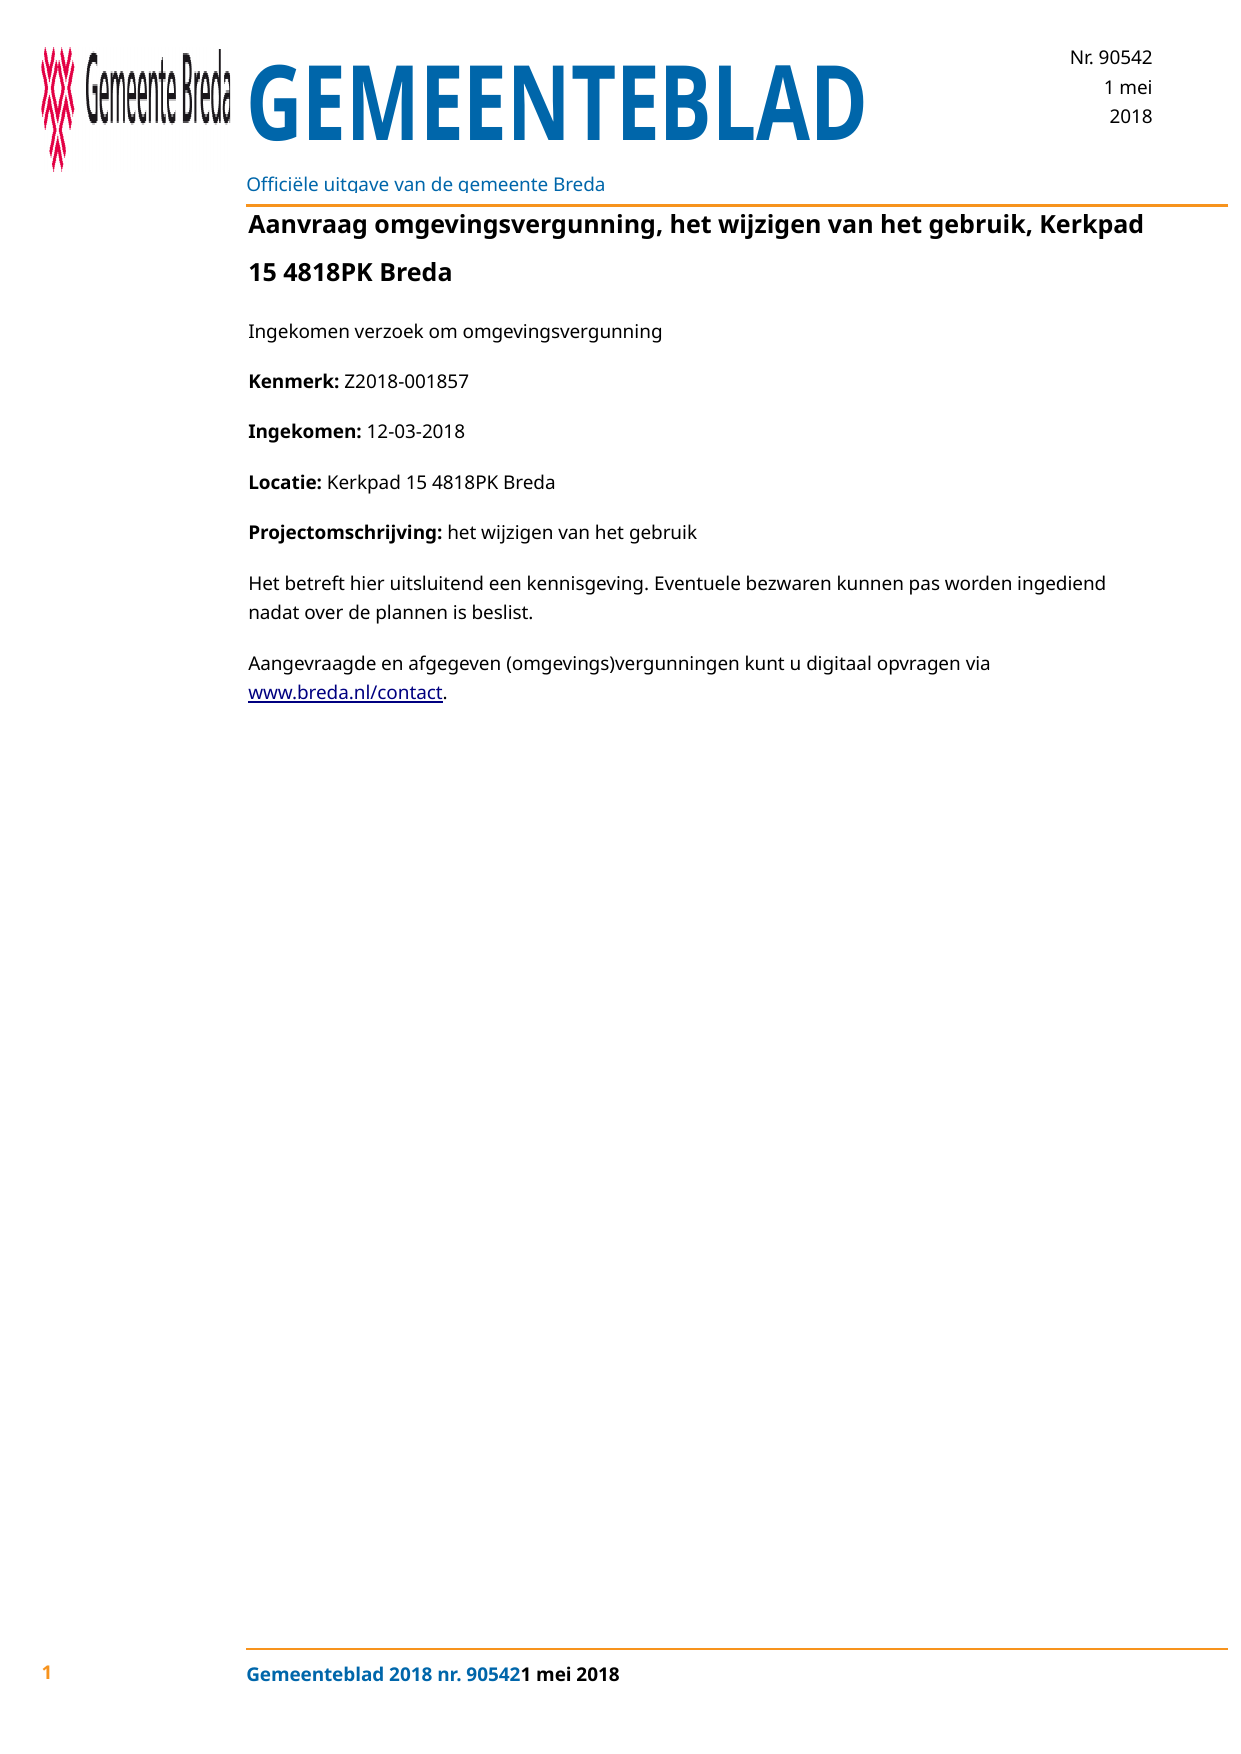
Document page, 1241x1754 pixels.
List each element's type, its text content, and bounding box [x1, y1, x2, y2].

text Locatie: Kerkpad 15 4818PK Breda [248, 469, 1152, 495]
text Aangevraagde en afgegeven (omgevings)vergunningen kunt u digitaal opvragen via www.breda.nl/contact. [248, 650, 1152, 705]
text Aanvraag omgevingsvergunning, het wijzigen van het gebruik, Kerkpad 15 4818PK Breda [248, 207, 1152, 288]
text Kenmerk: Z2018-001857 [248, 368, 1152, 394]
text Het betreft hier uitsluitend een kennisgeving. Eventuele bezwaren kunnen pas worden ingediend nadat over de plannen is beslist. [248, 570, 1152, 625]
picture [41, 47, 231, 172]
text Projectomschrijving: het wijzigen van het gebruik [248, 519, 1152, 545]
text Ingekomen: 12-03-2018 [248, 419, 1152, 444]
text Ingekomen verzoek om omgevingsvergunning [248, 318, 1152, 344]
